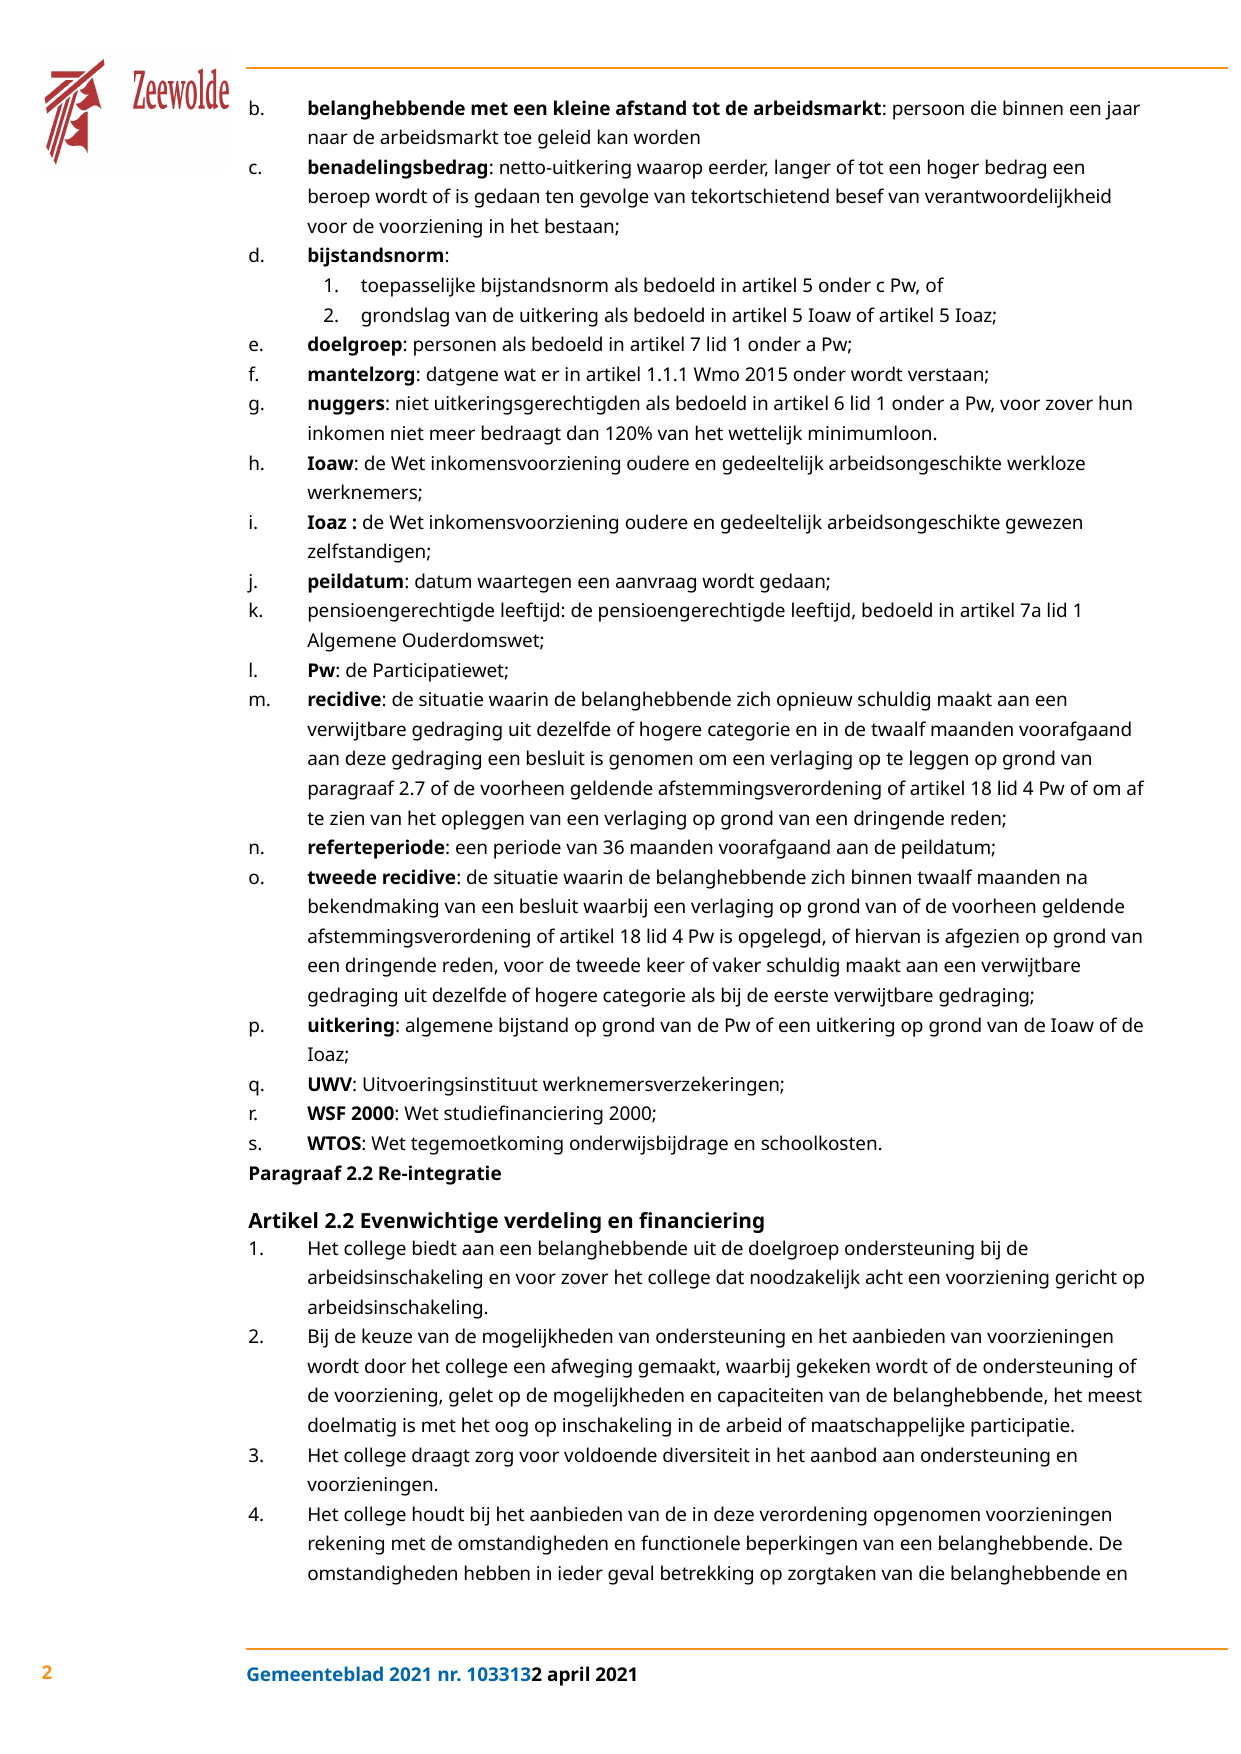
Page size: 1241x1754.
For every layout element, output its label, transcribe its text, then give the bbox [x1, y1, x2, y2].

text Artikel 2.2 Evenwichtige verdeling en financiering [248, 1206, 1152, 1235]
list referteperiode: een periode van 36 maanden voorafgaand aan de peildatum; [248, 834, 1152, 860]
list tweede recidive: de situatie waarin de belanghebbende zich binnen twaalf maanden na bekendmaking van een besluit waarbij een verlaging op grond van of de voorheen geldende afstemmingsverordening of artikel 18 lid 4 Pw is opgelegd, of hiervan is afgezien op grond van een dringende reden, voor de tweede keer of vaker schuldig maakt aan een verwijtbare gedraging uit dezelfde of hogere categorie als bij de eerste verwijtbare gedraging; [248, 864, 1152, 1008]
list WSF 2000: Wet studiefinanciering 2000; [248, 1101, 1152, 1126]
list nuggers: niet uitkeringsgerechtigden als bedoeld in artikel 6 lid 1 onder a Pw, voor zover hun inkomen niet meer bedraagt dan 120% van het wettelijk minimumloon. [248, 391, 1152, 446]
list bijstandsnorm: [248, 243, 1152, 268]
list WTOS: Wet tegemoetkoming onderwijsbijdrage en schoolkosten. [248, 1130, 1152, 1156]
list doelgroep: personen als bedoeld in artikel 7 lid 1 onder a Pw; [248, 331, 1152, 357]
list recidive: de situatie waarin de belanghebbende zich opnieuw schuldig maakt aan een verwijtbare gedraging uit dezelfde of hogere categorie en in de twaalf maanden voorafgaand aan deze gedraging een besluit is genomen om een verlaging op te leggen op grond van paragraaf 2.7 of de voorheen geldende afstemmingsverordening of artikel 18 lid 4 Pw of om af te zien van het opleggen van een verlaging op grond van een dringende reden; [248, 686, 1152, 831]
list grondslag van de uitkering als bedoeld in artikel 5 Ioaw of artikel 5 Ioaz; [323, 302, 1152, 328]
text Paragraaf 2.2 Re-integratie [248, 1160, 1152, 1186]
list pensioengerechtigde leeftijd: de pensioengerechtigde leeftijd, bedoeld in artikel 7a lid 1 Algemene Ouderdomswet; [248, 598, 1152, 653]
list benadelingsbedrag: netto-uitkering waarop eerder, langer of tot een hoger bedrag een beroep wordt of is gedaan ten gevolge van tekortschietend besef van verantwoordelijkheid voor de voorziening in het bestaan; [248, 154, 1152, 239]
picture [41, 47, 231, 172]
list Het college houdt bij het aanbieden van de in deze verordening opgenomen voorzieningen rekening met de omstandigheden en functionele beperkingen van een belanghebbende. De omstandigheden hebben in ieder geval betrekking op zorgtaken van die belanghebbende en [248, 1501, 1152, 1586]
list Het college draagt zorg voor voldoende diversiteit in het aanbod aan ondersteuning en voorzieningen. [248, 1442, 1152, 1497]
list peildatum: datum waartegen een aanvraag wordt gedaan; [248, 568, 1152, 594]
list Het college biedt aan een belanghebbende uit de doelgroep ondersteuning bij de arbeidsinschakeling en voor zover het college dat noodzakelijk acht een voorziening gericht op arbeidsinschakeling. [248, 1235, 1152, 1320]
list toepasselijke bijstandsnorm als bedoeld in artikel 5 onder c Pw, of [323, 272, 1152, 298]
list Bij de keuze van de mogelijkheden van ondersteuning en het aanbieden van voorzieningen wordt door het college een afweging gemaakt, waarbij gekeken wordt of de ondersteuning of de voorziening, gelet op de mogelijkheden en capaciteiten van de belanghebbende, het meest doelmatig is met het oog op inschakeling in de arbeid of maatschappelijke participatie. [248, 1323, 1152, 1438]
list Pw: de Participatiewet; [248, 657, 1152, 683]
list uitkering: algemene bijstand op grond van de Pw of een uitkering op grond van de Ioaw of de Ioaz; [248, 1012, 1152, 1067]
list Ioaz : de Wet inkomensvoorziening oudere en gedeeltelijk arbeidsongeschikte gewezen zelfstandigen; [248, 509, 1152, 564]
list mantelzorg: datgene wat er in artikel 1.1.1 Wmo 2015 onder wordt verstaan; [248, 361, 1152, 387]
list UWV: Uitvoeringsinstituut werknemersverzekeringen; [248, 1071, 1152, 1097]
list Ioaw: de Wet inkomensvoorziening oudere en gedeeltelijk arbeidsongeschikte werkloze werknemers; [248, 450, 1152, 505]
list belanghebbende met een kleine afstand tot de arbeidsmarkt: persoon die binnen een jaar naar de arbeidsmarkt toe geleid kan worden [248, 95, 1152, 150]
